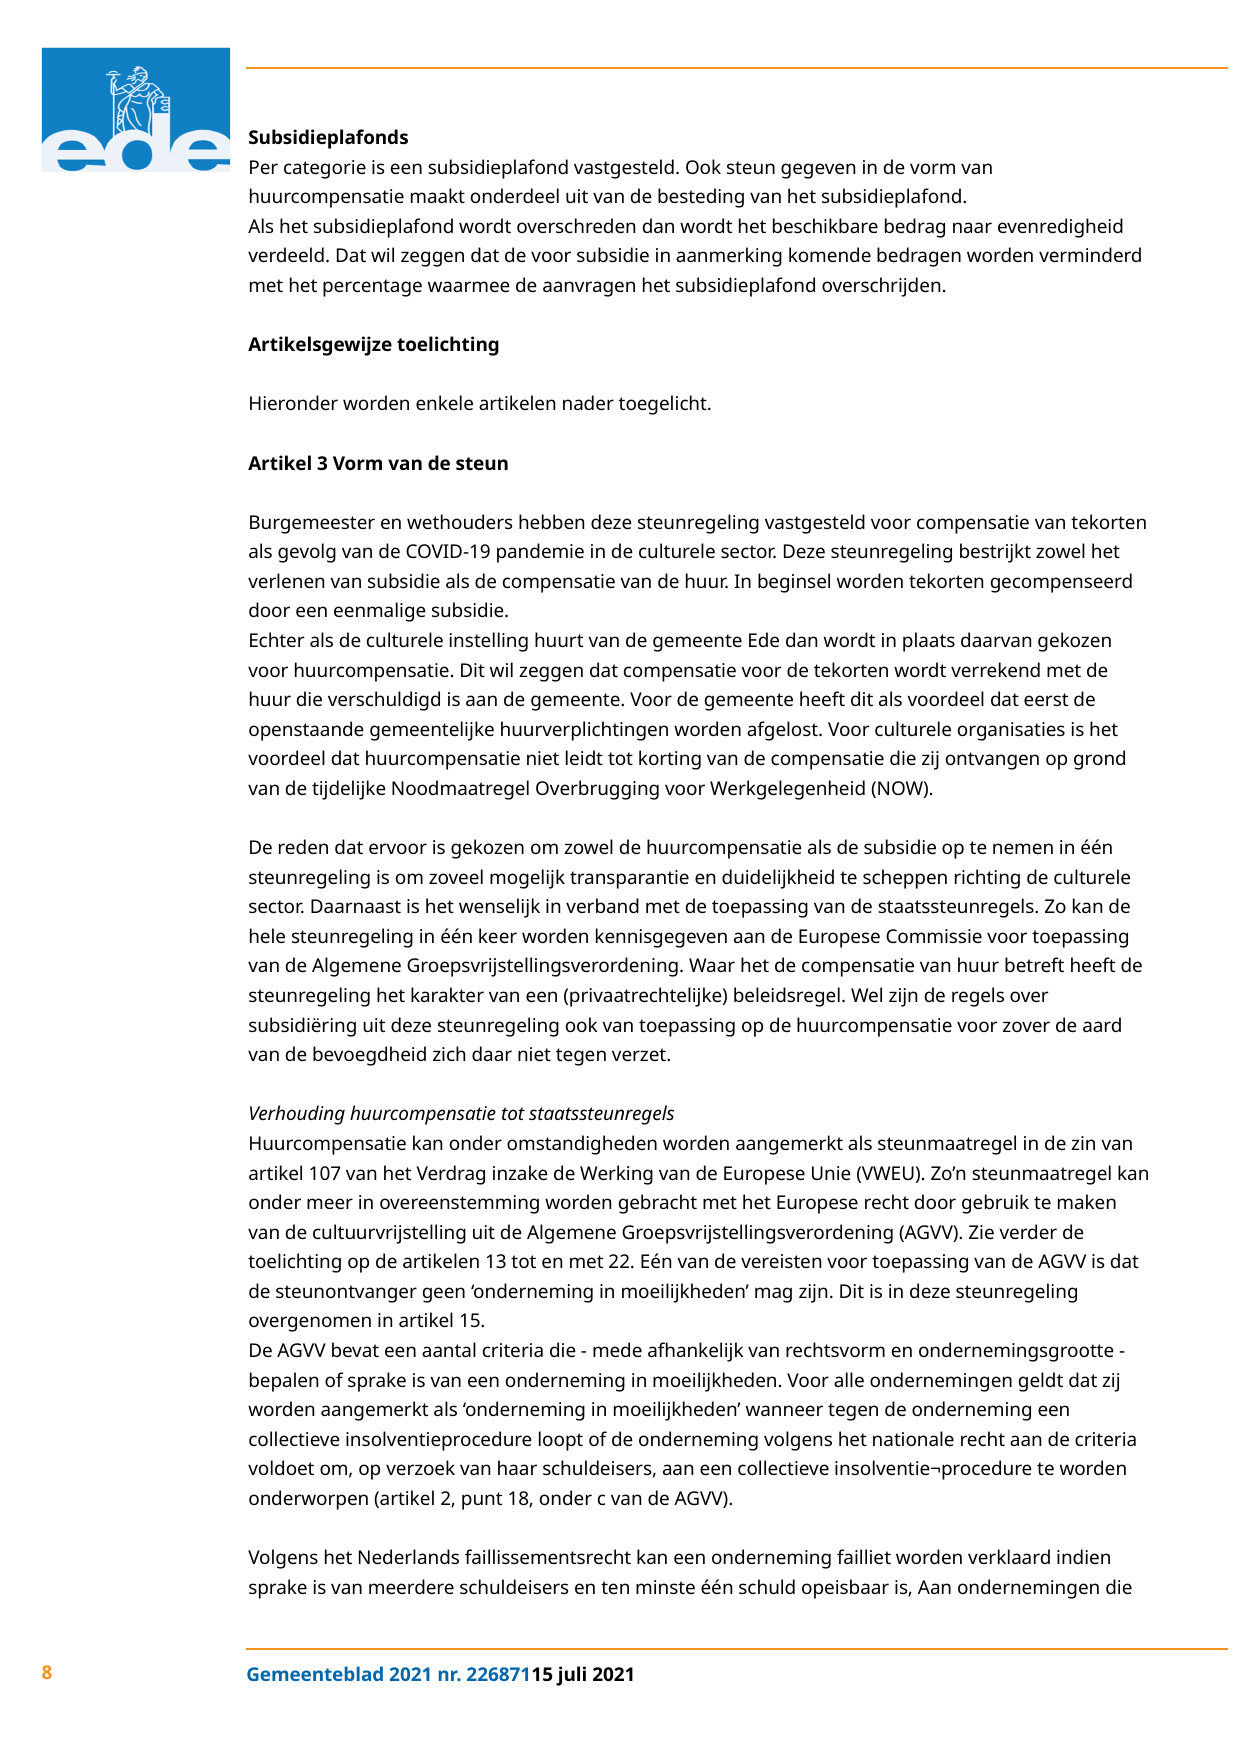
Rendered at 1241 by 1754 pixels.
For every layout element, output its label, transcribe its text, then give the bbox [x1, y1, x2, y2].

text Artikelsgewijze toelichting [248, 331, 1152, 357]
text Huurcompensatie kan onder omstandigheden worden aangemerkt als steunmaatregel in de zin van artikel 107 van het Verdrag inzake de Werking van de Europese Unie (VWEU). Zo’n steunmaatregel kan onder meer in overeenstemming worden gebracht met het Europese recht door gebruik te maken van de cultuurvrijstelling uit de Algemene Groepsvrijstellingsverordening (AGVV). Zie verder de toelichting op de artikelen 13 tot en met 22. Eén van de vereisten voor toepassing van de AGVV is dat de steunontvanger geen ‘onderneming in moeilijkheden’ mag zijn. Dit is in deze steunregeling overgenomen in artikel 15. [248, 1130, 1152, 1333]
text Verhouding huurcompensatie tot staatssteunregels [248, 1101, 1152, 1126]
text De reden dat ervoor is gekozen om zowel de huurcompensatie als de subsidie op te nemen in één steunregeling is om zoveel mogelijk transparantie en duidelijkheid te scheppen richting de culturele sector. Daarnaast is het wenselijk in verband met de toepassing van de staatssteunregels. Zo kan de hele steunregeling in één keer worden kennisgegeven aan de Europese Commissie voor toepassing van de Algemene Groepsvrijstellingsverordening. Waar het de compensatie van huur betreft heeft de steunregeling het karakter van een (privaatrechtelijke) beleidsregel. Wel zijn de regels over subsidiëring uit deze steunregeling ook van toepassing op de huurcompensatie voor zover de aard van de bevoegdheid zich daar niet tegen verzet. [248, 834, 1152, 1067]
text Subsidieplafonds [248, 124, 1152, 150]
text Burgemeester en wethouders hebben deze steunregeling vastgesteld voor compensatie van tekorten als gevolg van de COVID-19 pandemie in de culturele sector. Deze steunregeling bestrijkt zowel het verlenen van subsidie als de compensatie van de huur. In beginsel worden tekorten gecompenseerd door een eenmalige subsidie. [248, 509, 1152, 623]
text Als het subsidieplafond wordt overschreden dan wordt het beschikbare bedrag naar evenredigheid verdeeld. Dat wil zeggen dat de voor subsidie in aanmerking komende bedragen worden verminderd met het percentage waarmee de aanvragen het subsidieplafond overschrijden. [248, 213, 1152, 298]
text Artikel 3 Vorm van de steun [248, 450, 1152, 476]
picture [41, 47, 231, 172]
text Echter als de culturele instelling huurt van de gemeente Ede dan wordt in plaats daarvan gekozen voor huurcompensatie. Dit wil zeggen dat compensatie voor de tekorten wordt verrekend met de huur die verschuldigd is aan de gemeente. Voor de gemeente heeft dit als voordeel dat eerst de openstaande gemeentelijke huurverplichtingen worden afgelost. Voor culturele organisaties is het voordeel dat huurcompensatie niet leidt tot korting van de compensatie die zij ontvangen op grond van de tijdelijke Noodmaatregel Overbrugging voor Werkgelegenheid (NOW). [248, 627, 1152, 801]
text De AGVV bevat een aantal criteria die - mede afhankelijk van rechtsvorm en ondernemingsgrootte - bepalen of sprake is van een onderneming in moeilijkheden. Voor alle ondernemingen geldt dat zij worden aangemerkt als ‘onderneming in moeilijkheden’ wanneer tegen de onderneming een collectieve insolventieprocedure loopt of de onderneming volgens het nationale recht aan de criteria voldoet om, op verzoek van haar schuldeisers, aan een collectieve insolventie¬procedure te worden onderworpen (artikel 2, punt 18, onder c van de AGVV). [248, 1337, 1152, 1511]
text Hieronder worden enkele artikelen nader toegelicht. [248, 391, 1152, 416]
text Volgens het Nederlands faillissementsrecht kan een onderneming failliet worden verklaard indien sprake is van meerdere schuldeisers en ten minste één schuld opeisbaar is, Aan ondernemingen die [248, 1544, 1152, 1600]
text Per categorie is een subsidieplafond vastgesteld. Ook steun gegeven in de vorm van huurcompensatie maakt onderdeel uit van de besteding van het subsidieplafond. [248, 154, 1152, 209]
